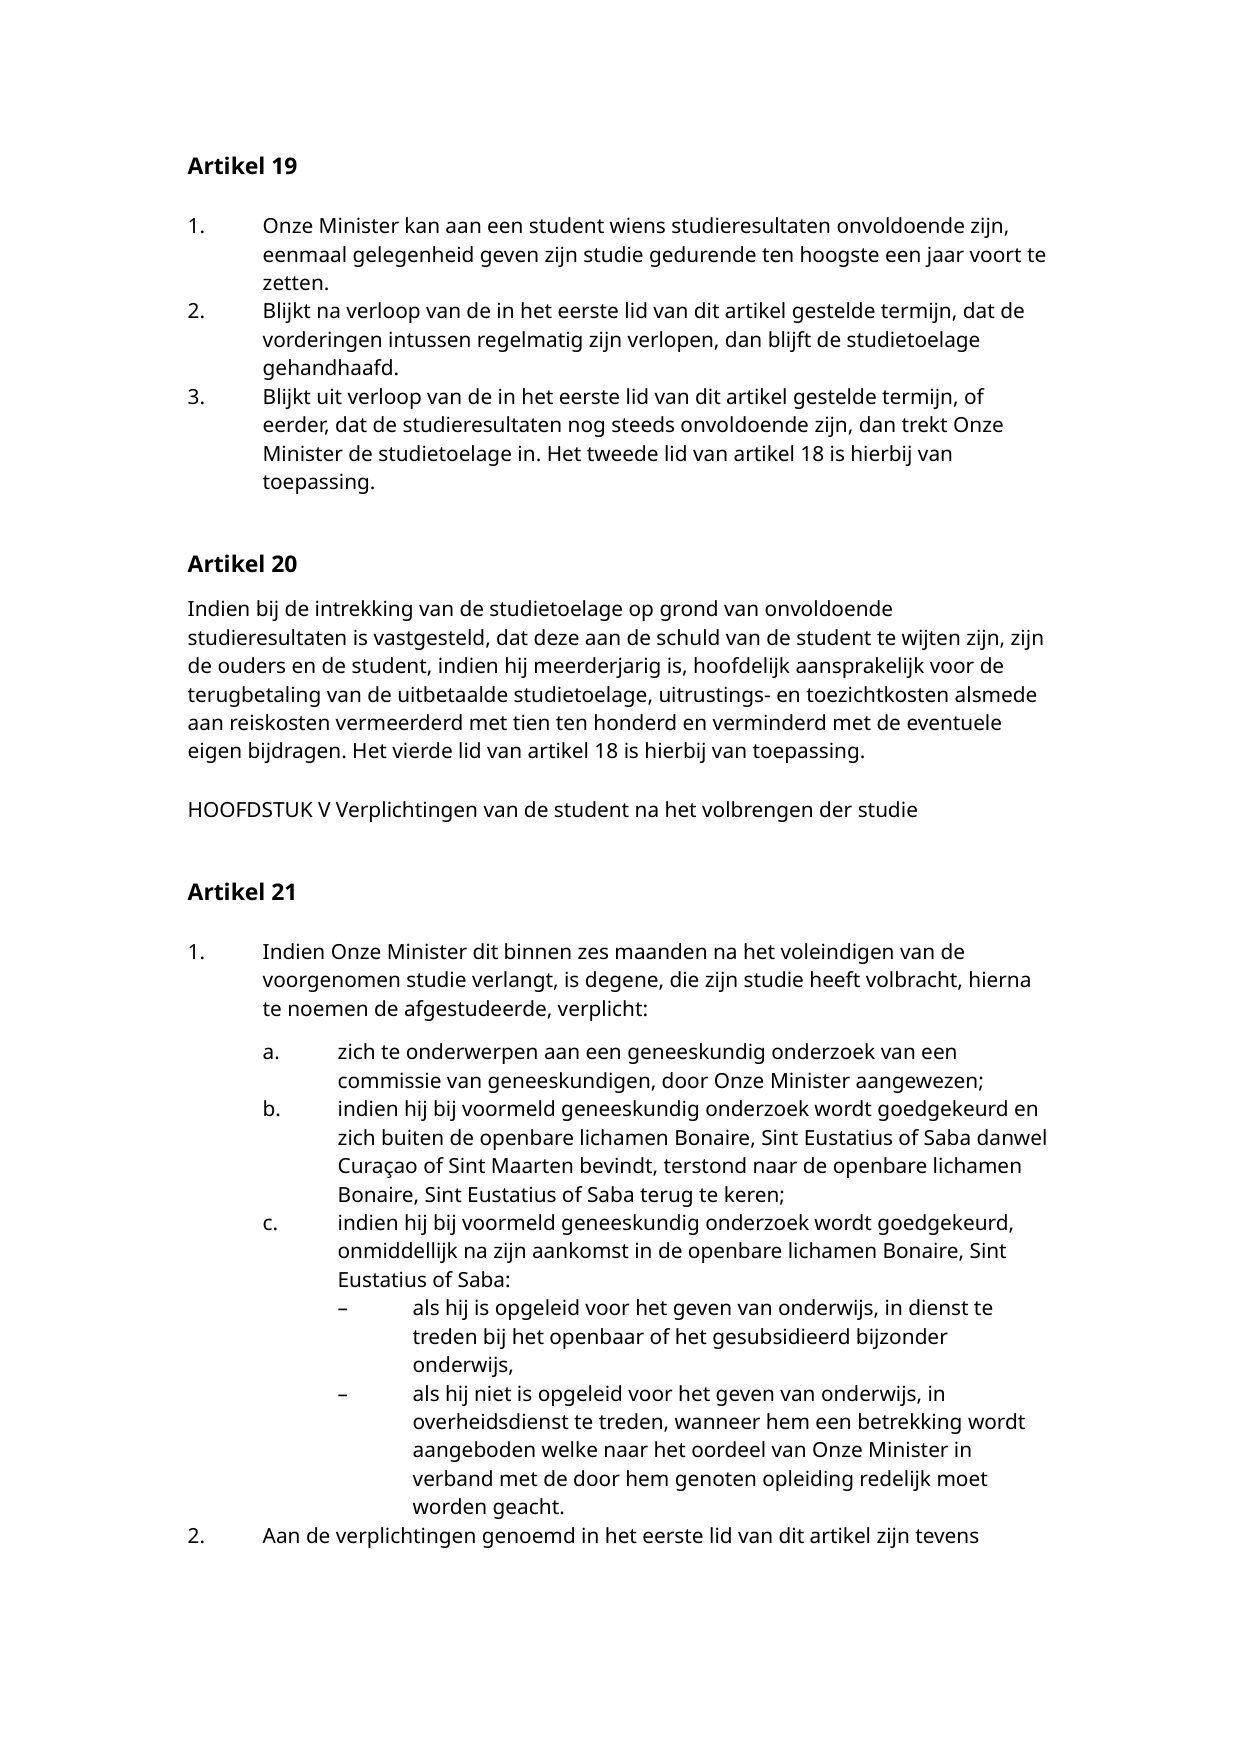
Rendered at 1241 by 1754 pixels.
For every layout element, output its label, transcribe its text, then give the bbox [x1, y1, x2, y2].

list Onze Minister kan aan een student wiens studieresultaten onvoldoende zijn, eenmaal gelegenheid geven zijn studie gedurende ten hoogste een jaar voort te zetten. [187, 211, 1053, 297]
list Blijkt uit verloop van de in het eerste lid van dit artikel gestelde termijn, of eerder, dat de studieresultaten nog steeds onvoldoende zijn, dan trekt Onze Minister de studietoelage in. Het tweede lid van artikel 18 is hierbij van toepassing. [187, 382, 1053, 496]
subtitle Artikel 20 [187, 548, 1053, 579]
list indien hij bij voormeld geneeskundig onderzoek wordt goedgekeurd en zich buiten de openbare lichamen Bonaire, Sint Eustatius of Saba danwel Curaçao of Sint Maarten bevindt, terstond naar de openbare lichamen Bonaire, Sint Eustatius of Saba terug te keren; [262, 1094, 1053, 1208]
list als hij niet is opgeleid voor het geven van onderwijs, in overheidsdienst te treden, wanneer hem een betrekking wordt aangeboden welke naar het oordeel van Onze Minister in verband met de door hem genoten opleiding redelijk moet worden geacht. [337, 1379, 1053, 1521]
text Indien bij de intrekking van de studietoelage op grond van onvoldoende studieresultaten is vastgesteld, dat deze aan de schuld van de student te wijten zijn, zijn de ouders en de student, indien hij meerderjarig is, hoofdelijk aansprakelijk voor de terugbetaling van de uitbetaalde studietoelage, uitrustings- en toezichtkosten alsmede aan reiskosten vermeerderd met tien ten honderd en verminderd met de eventuele eigen bijdragen. Het vierde lid van artikel 18 is hierbij van toepassing. [187, 594, 1053, 765]
subtitle Artikel 19 [187, 150, 1053, 181]
list indien hij bij voormeld geneeskundig onderzoek wordt goedgekeurd, onmiddellijk na zijn aankomst in de openbare lichamen Bonaire, Sint Eustatius of Saba: [262, 1208, 1053, 1293]
list als hij is opgeleid voor het geven van onderwijs, in dienst te treden bij het openbaar of het gesubsidieerd bijzonder onderwijs, [337, 1293, 1053, 1379]
subtitle HOOFDSTUK V Verplichtingen van de student na het volbrengen der studie [187, 795, 1053, 823]
list zich te onderwerpen aan een geneeskundig onderzoek van een commissie van geneeskundigen, door Onze Minister aangewezen; [262, 1037, 1053, 1094]
list Blijkt na verloop van de in het eerste lid van dit artikel gestelde termijn, dat de vorderingen intussen regelmatig zijn verlopen, dan blijft de studietoelage gehandhaafd. [187, 297, 1053, 382]
list Indien Onze Minister dit binnen zes maanden na het voleindigen van de voorgenomen studie verlangt, is degene, die zijn studie heeft volbracht, hierna te noemen de afgestudeerde, verplicht: [187, 937, 1053, 1022]
subtitle Artikel 21 [187, 876, 1053, 907]
list Aan de verplichtingen genoemd in het eerste lid van dit artikel zijn tevens [187, 1521, 1053, 1549]
